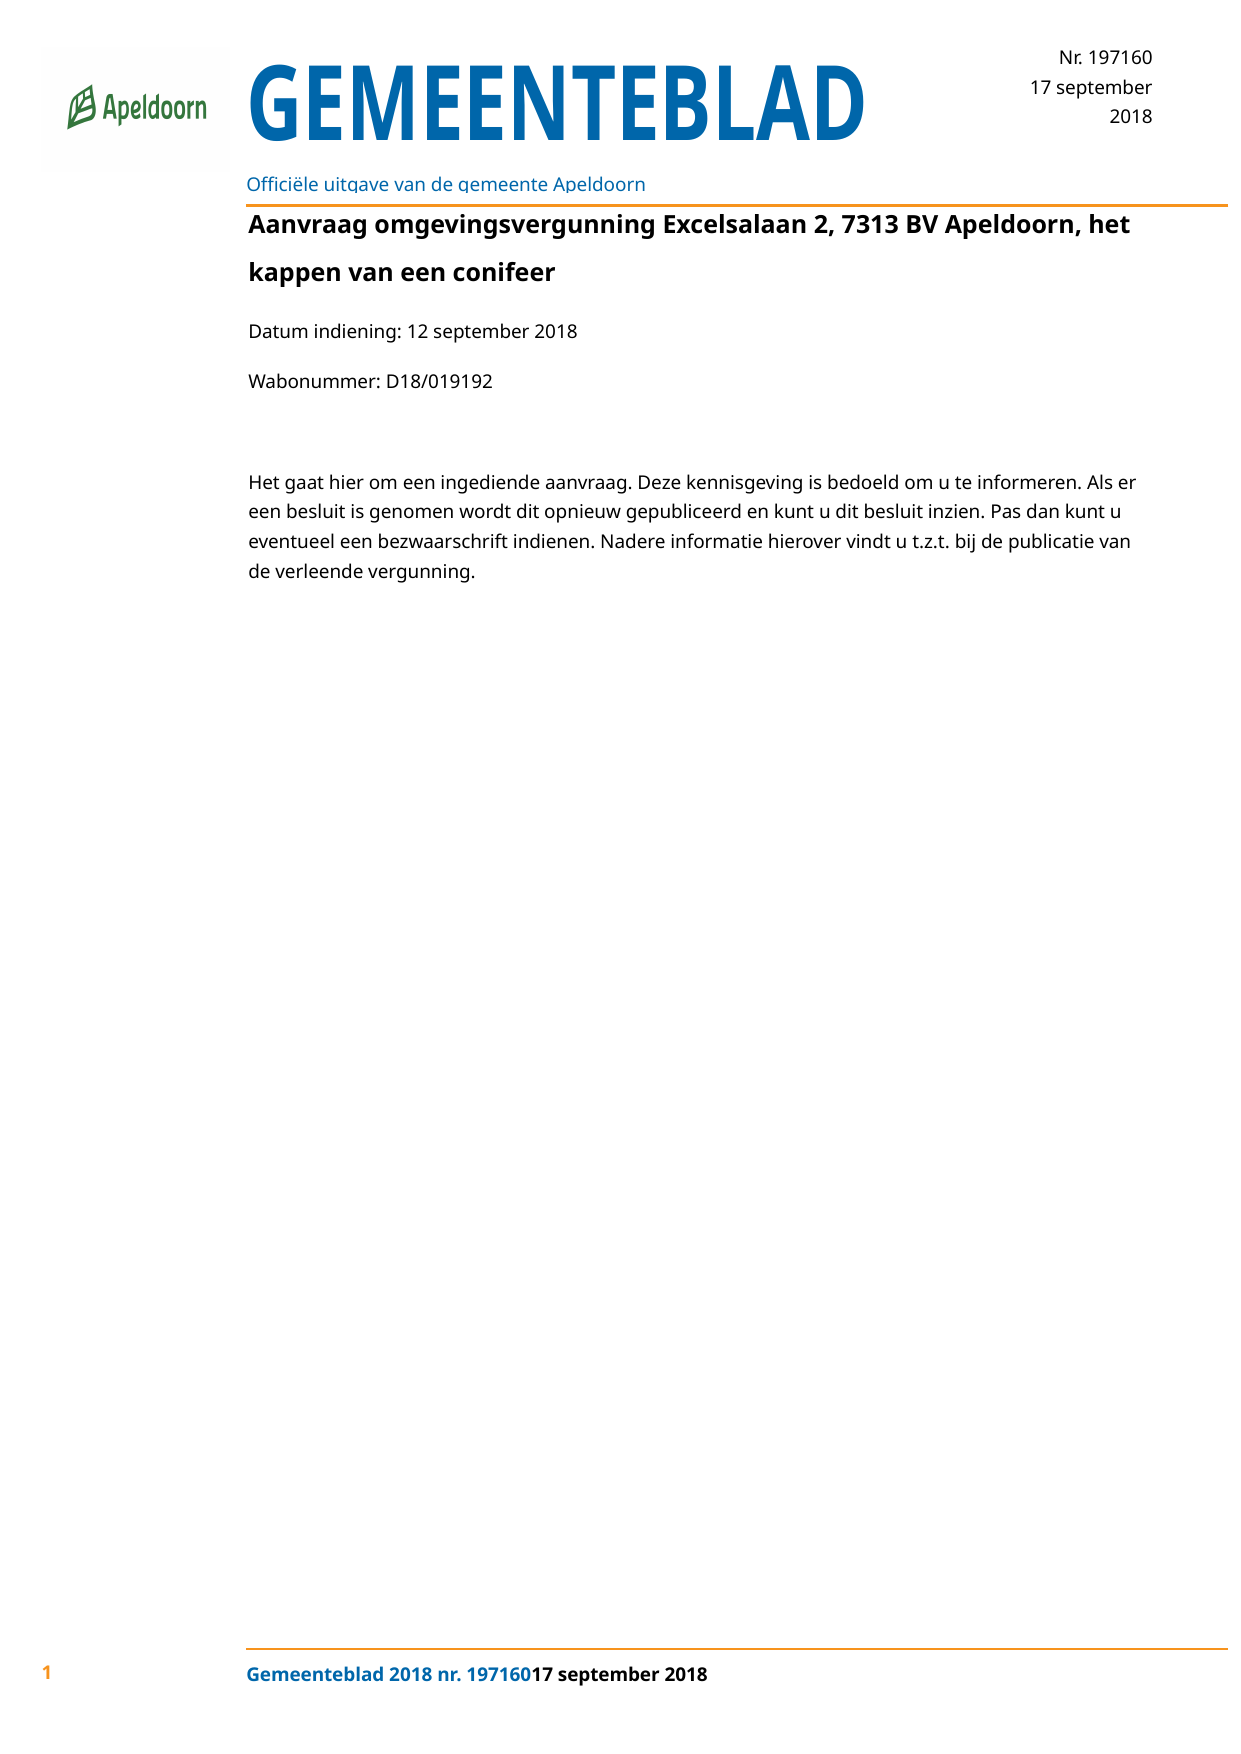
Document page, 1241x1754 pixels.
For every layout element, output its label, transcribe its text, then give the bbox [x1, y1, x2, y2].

text Wabonummer: D18/019192 [248, 368, 1152, 394]
text Het gaat hier om een ingediende aanvraag. Deze kennisgeving is bedoeld om u te informeren. Als er een besluit is genomen wordt dit opnieuw gepubliceerd en kunt u dit besluit inzien. Pas dan kunt u eventueel een bezwaarschrift indienen. Nadere informatie hierover vindt u t.z.t. bij de publicatie van de verleende vergunning. [248, 469, 1152, 584]
text Datum indiening: 12 september 2018 [248, 318, 1152, 344]
picture [41, 47, 231, 172]
text Aanvraag omgevingsvergunning Excelsalaan 2, 7313 BV Apeldoorn, het kappen van een conifeer [248, 207, 1152, 288]
